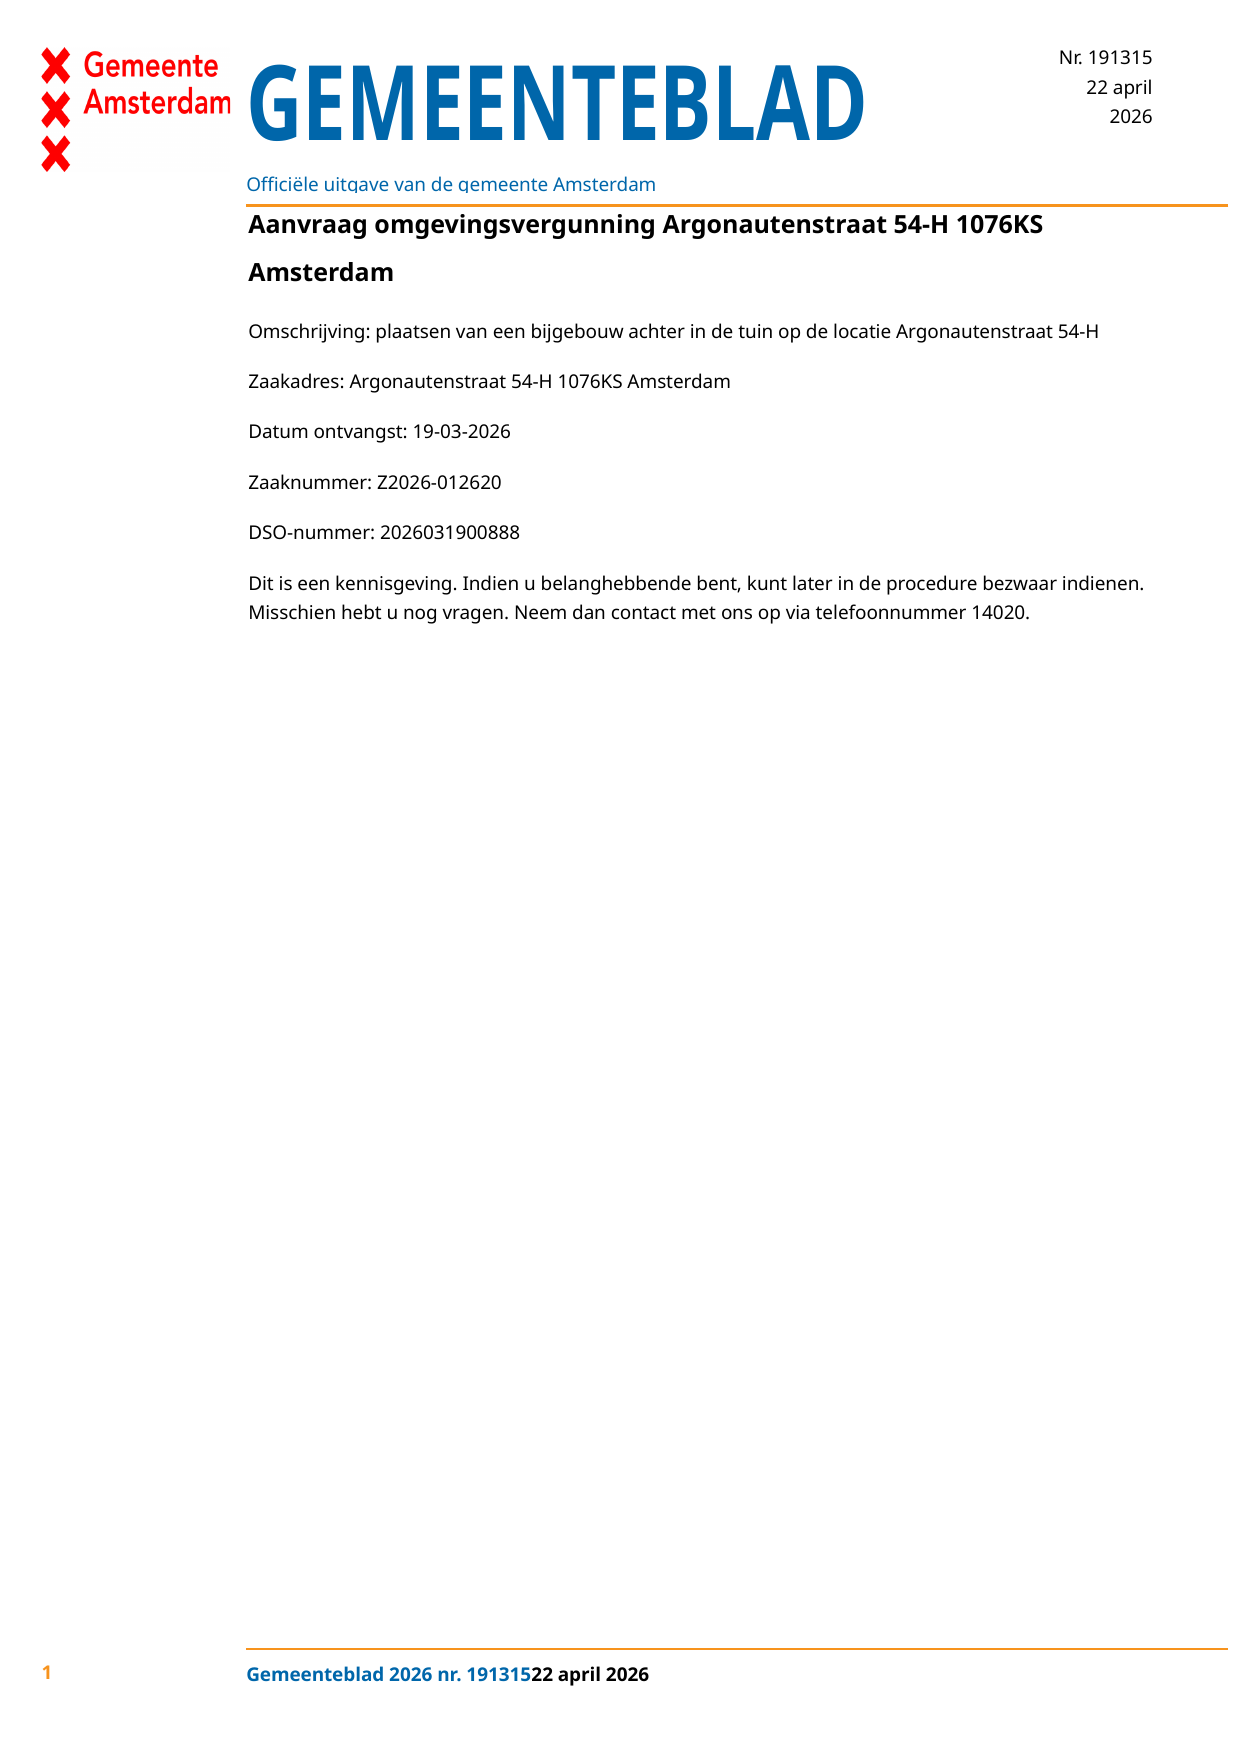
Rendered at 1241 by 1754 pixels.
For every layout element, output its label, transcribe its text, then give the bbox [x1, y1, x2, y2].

text DSO-nummer: 2026031900888 [248, 519, 1152, 545]
text Zaakadres: Argonautenstraat 54-H 1076KS Amsterdam [248, 368, 1152, 394]
text Zaaknummer: Z2026-012620 [248, 469, 1152, 495]
text Dit is een kennisgeving. Indien u belanghebbende bent, kunt later in de procedure bezwaar indienen. Misschien hebt u nog vragen. Neem dan contact met ons op via telefoonnummer 14020. [248, 570, 1152, 625]
text Datum ontvangst: 19-03-2026 [248, 419, 1152, 444]
text Omschrijving: plaatsen van een bijgebouw achter in de tuin op de locatie Argonautenstraat 54-H [248, 318, 1152, 344]
picture [41, 47, 231, 172]
text Aanvraag omgevingsvergunning Argonautenstraat 54-H 1076KS Amsterdam [248, 207, 1152, 288]
